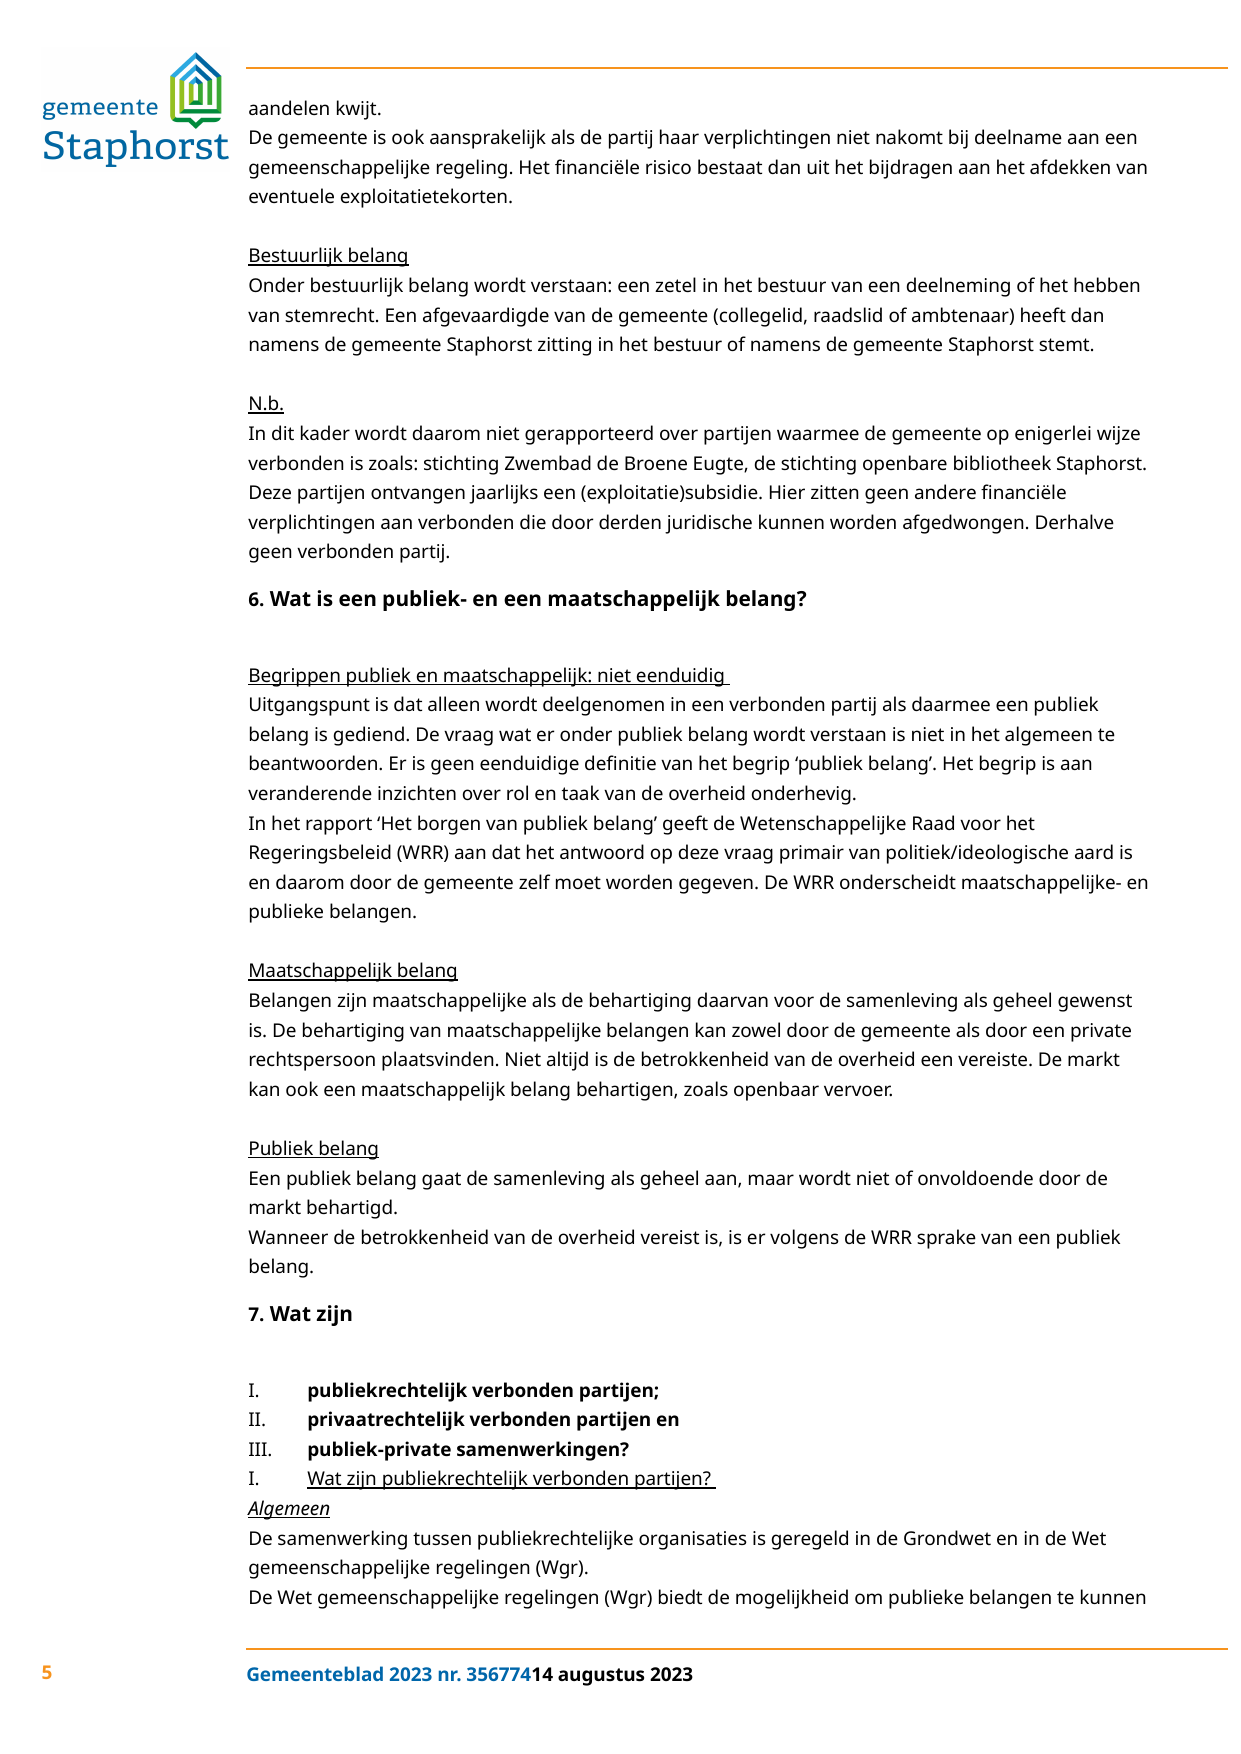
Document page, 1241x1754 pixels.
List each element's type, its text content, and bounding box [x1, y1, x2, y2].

list Wat zijn publiekrechtelijk verbonden partijen? [248, 1466, 1152, 1491]
text N.b. [248, 391, 1152, 416]
text 6. Wat is een publiek- en een maatschappelijk belang? [248, 584, 1152, 613]
text Maatschappelijk belang [248, 958, 1152, 983]
text De samenwerking tussen publiekrechtelijke organisaties is geregeld in de Grondwet en in de Wet gemeenschappelijke regelingen (Wgr). [248, 1525, 1152, 1580]
list publiek-private samenwerkingen? [248, 1436, 1152, 1462]
text Bestuurlijk belang [248, 243, 1152, 268]
text Algemeen [248, 1495, 1152, 1521]
text In het rapport ‘Het borgen van publiek belang’ geeft de Wetenschappelijke Raad voor het Regeringsbeleid (WRR) aan dat het antwoord op deze vraag primair van politiek/ideologische aard is en daarom door de gemeente zelf moet worden gegeven. De WRR onderscheidt maatschappelijke- en publieke belangen. [248, 810, 1152, 924]
text Publiek belang [248, 1135, 1152, 1161]
list publiekrechtelijk verbonden partijen; [248, 1377, 1152, 1403]
text De gemeente is ook aansprakelijk als de partij haar verplichtingen niet nakomt bij deelname aan een gemeenschappelijke regeling. Het financiële risico bestaat dan uit het bijdragen aan het afdekken van eventuele exploitatietekorten. [248, 124, 1152, 209]
text Begrippen publiek en maatschappelijk: niet eenduidig [248, 662, 1152, 688]
text Onder bestuurlijk belang wordt verstaan: een zetel in het bestuur van een deelneming of het hebben van stemrecht. Een afgevaardigde van de gemeente (collegelid, raadslid of ambtenaar) heeft dan namens de gemeente Staphorst zitting in het bestuur of namens de gemeente Staphorst stemt. [248, 272, 1152, 357]
text Een publiek belang gaat de samenleving als geheel aan, maar wordt niet of onvoldoende door de markt behartigd. [248, 1165, 1152, 1220]
text aandelen kwijt. [248, 95, 1152, 121]
text 7. Wat zijn [248, 1299, 1152, 1328]
text Wanneer de betrokkenheid van de overheid vereist is, is er volgens de WRR sprake van een publiek belang. [248, 1224, 1152, 1279]
list privaatrechtelijk verbonden partijen en [248, 1406, 1152, 1432]
text Uitgangspunt is dat alleen wordt deelgenomen in een verbonden partij als daarmee een publiek belang is gediend. De vraag wat er onder publiek belang wordt verstaan is niet in het algemeen te beantwoorden. Er is geen eenduidige definitie van het begrip ‘publiek belang’. Het begrip is aan veranderende inzichten over rol en taak van de overheid onderhevig. [248, 691, 1152, 806]
text In dit kader wordt daarom niet gerapporteerd over partijen waarmee de gemeente op enigerlei wijze verbonden is zoals: stichting Zwembad de Broene Eugte, de stichting openbare bibliotheek Staphorst. Deze partijen ontvangen jaarlijks een (exploitatie)subsidie. Hier zitten geen andere financiële verplichtingen aan verbonden die door derden juridische kunnen worden afgedwongen. Derhalve geen verbonden partij. [248, 420, 1152, 564]
text De Wet gemeenschappelijke regelingen (Wgr) biedt de mogelijkheid om publieke belangen te kunnen [248, 1584, 1152, 1610]
text Belangen zijn maatschappelijke als de behartiging daarvan voor de samenleving als geheel gewenst is. De behartiging van maatschappelijke belangen kan zowel door de gemeente als door een private rechtspersoon plaatsvinden. Niet altijd is de betrokkenheid van de overheid een vereiste. De markt kan ook een maatschappelijk belang behartigen, zoals openbaar vervoer. [248, 987, 1152, 1102]
picture [41, 47, 231, 172]
